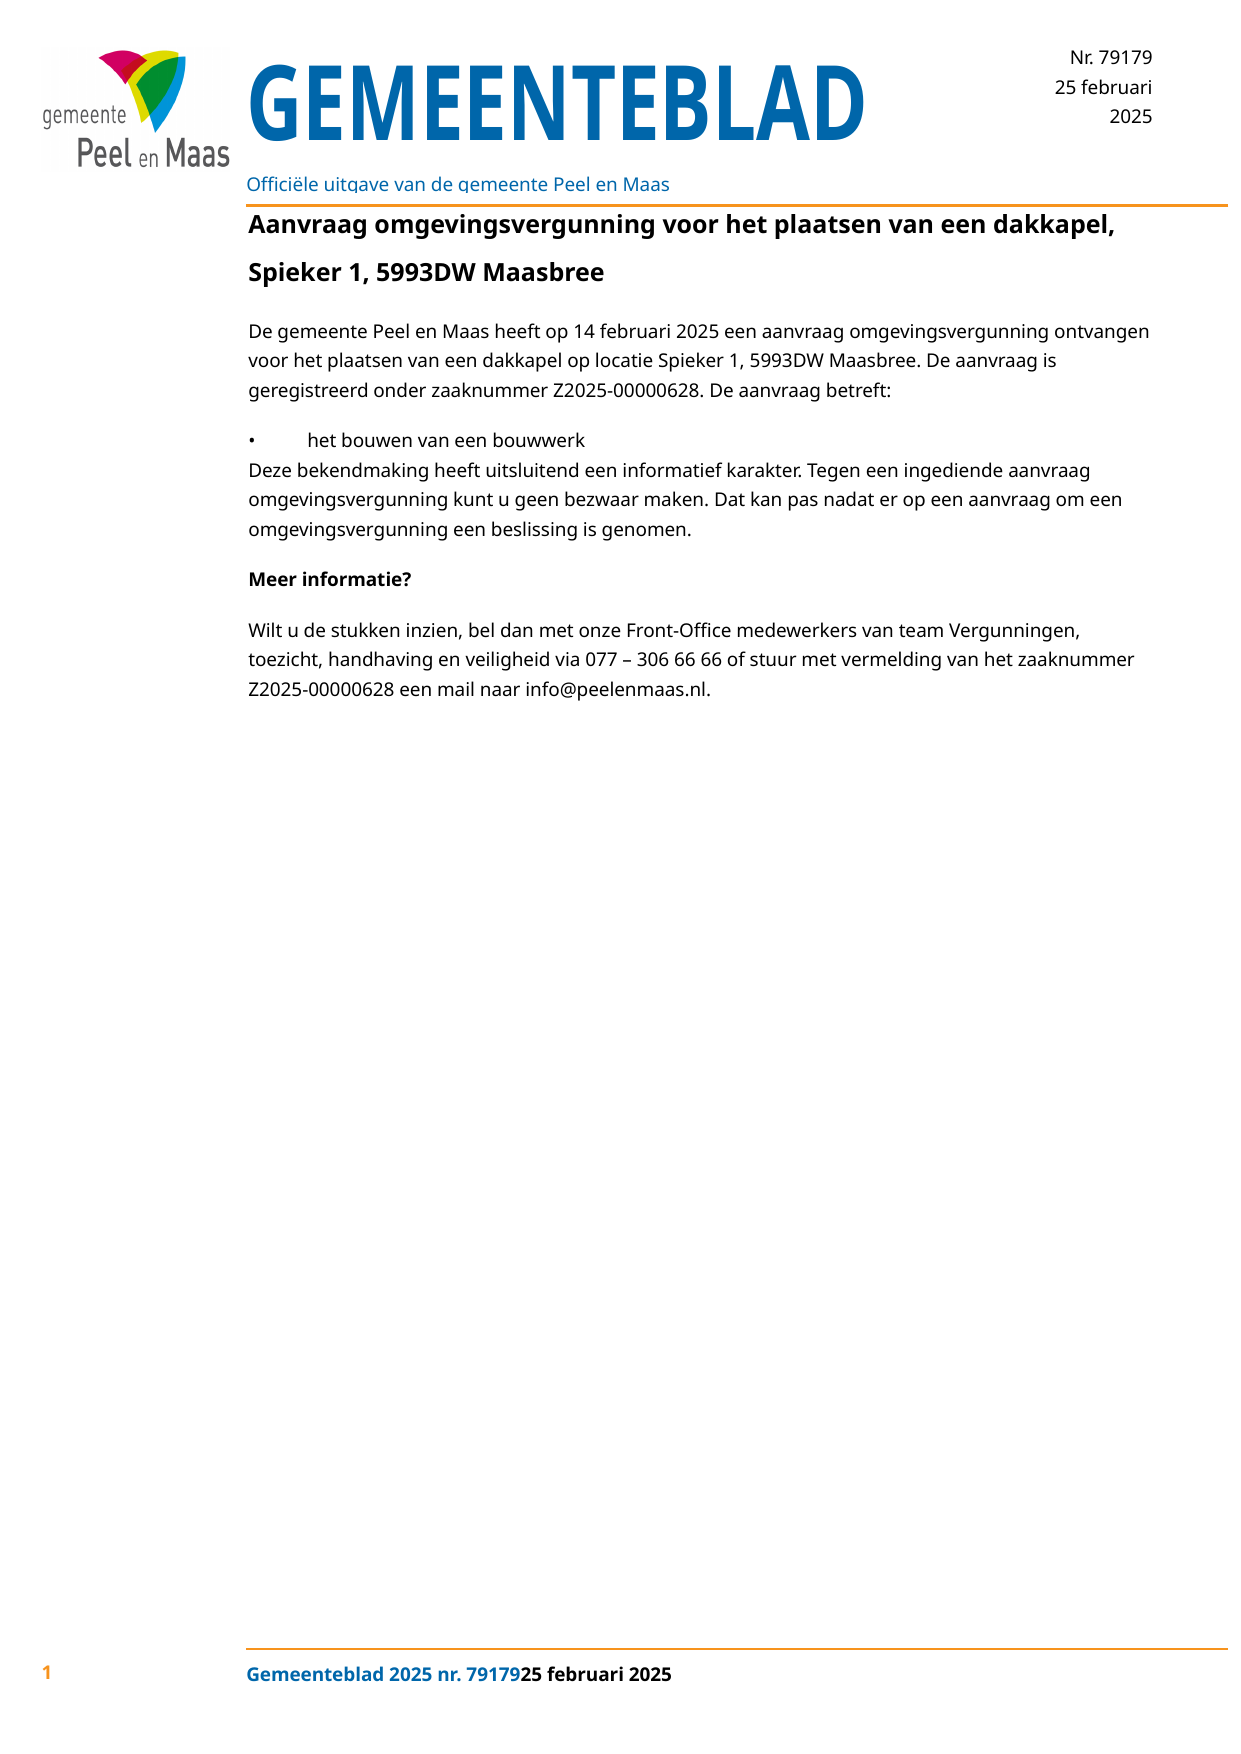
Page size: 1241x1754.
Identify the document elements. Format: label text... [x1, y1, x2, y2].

text Wilt u de stukken inzien, bel dan met onze Front-Office medewerkers van team Vergunningen, toezicht, handhaving en veiligheid via 077 – 306 66 66 of stuur met vermelding van het zaaknummer Z2025-00000628 een mail naar info@peelenmaas.nl. [248, 617, 1152, 702]
text Meer informatie? [248, 567, 1152, 592]
list het bouwen van een bouwwerk [248, 427, 1152, 453]
picture [41, 47, 231, 172]
text Aanvraag omgevingsvergunning voor het plaatsen van een dakkapel, Spieker 1, 5993DW Maasbree [248, 207, 1152, 288]
text De gemeente Peel en Maas heeft op 14 februari 2025 een aanvraag omgevingsvergunning ontvangen voor het plaatsen van een dakkapel op locatie Spieker 1, 5993DW Maasbree. De aanvraag is geregistreerd onder zaaknummer Z2025-00000628. De aanvraag betreft: [248, 318, 1152, 403]
text Deze bekendmaking heeft uitsluitend een informatief karakter. Tegen een ingediende aanvraag omgevingsvergunning kunt u geen bezwaar maken. Dat kan pas nadat er op een aanvraag om een omgevingsvergunning een beslissing is genomen. [248, 457, 1152, 542]
